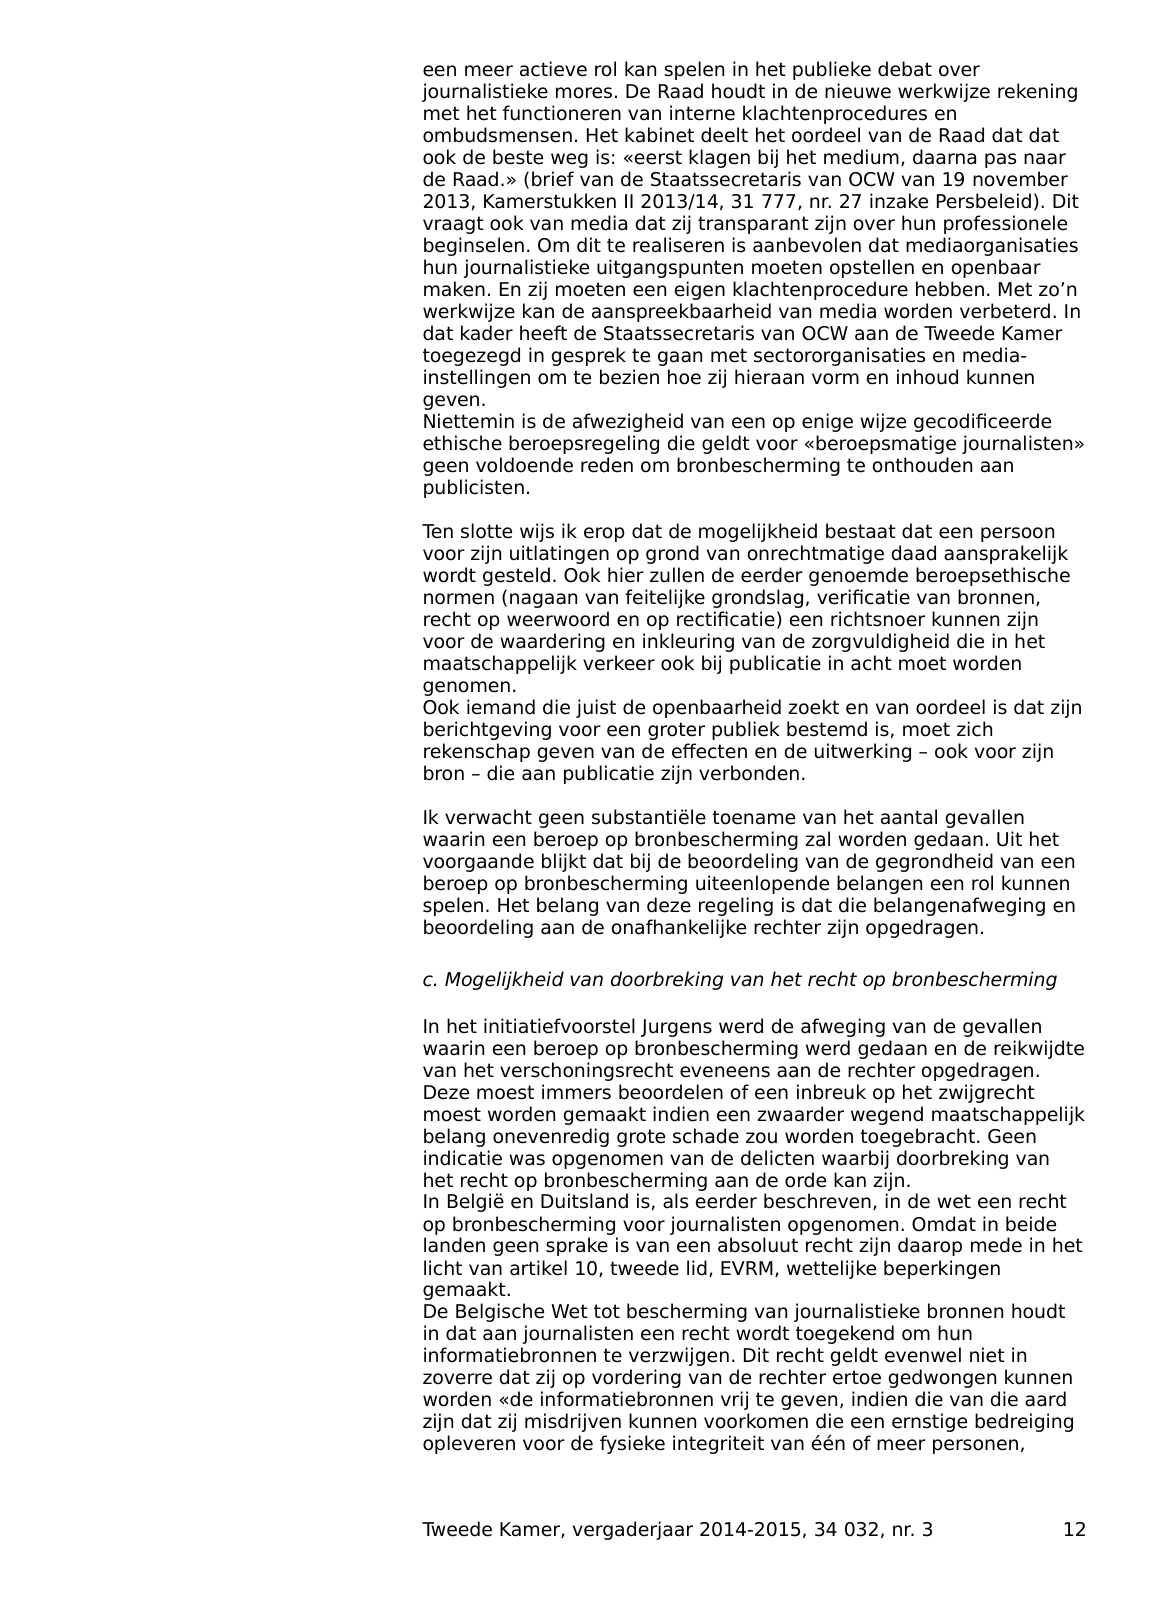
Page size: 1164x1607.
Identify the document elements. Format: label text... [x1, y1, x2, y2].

text Ten slotte wijs ik erop dat de mogelijkheid bestaat dat een persoon voor zijn uitlatingen op grond van onrechtmatige daad aansprakelijk wordt gesteld. Ook hier zullen de eerder genoemde beroepsethische normen (nagaan van feitelijke grondslag, verificatie van bronnen, recht op weerwoord en op rectificatie) een richtsnoer kunnen zijn voor de waardering en inkleuring van de zorgvuldigheid die in het maatschappelijk verkeer ook bij publicatie in acht moet worden genomen. [422, 521, 1087, 697]
text Ik verwacht geen substantiële toename van het aantal gevallen waarin een beroep op bronbescherming zal worden gedaan. Uit het voorgaande blijkt dat bij de beoordeling van de gegrondheid van een beroep op bronbescherming uiteenlopende belangen een rol kunnen spelen. Het belang van deze regeling is dat die belangenafweging en beoordeling aan de onafhankelijke rechter zijn opgedragen. [422, 807, 1087, 939]
text In het initiatiefvoorstel Jurgens werd de afweging van de gevallen waarin een beroep op bronbescherming werd gedaan en de reikwijdte van het verschoningsrecht eveneens aan de rechter opgedragen. Deze moest immers beoordelen of een inbreuk op het zwijgrecht moest worden gemaakt indien een zwaarder wegend maatschappelijk belang onevenredig grote schade zou worden toegebracht. Geen indicatie was opgenomen van de delicten waarbij doorbreking van het recht op bronbescherming aan de orde kan zijn. [422, 1016, 1087, 1191]
text In België en Duitsland is, als eerder beschreven, in de wet een recht op bronbescherming voor journalisten opgenomen. Omdat in beide landen geen sprake is van een absoluut recht zijn daarop mede in het licht van artikel 10, tweede lid, EVRM, wettelijke beperkingen gemaakt. [422, 1191, 1087, 1301]
text Ook iemand die juist de openbaarheid zoekt en van oordeel is dat zijn berichtgeving voor een groter publiek bestemd is, moet zich rekenschap geven van de effecten en de uitwerking – ook voor zijn bron – die aan publicatie zijn verbonden. [422, 697, 1087, 784]
text De Belgische Wet tot bescherming van journalistieke bronnen houdt in dat aan journalisten een recht wordt toegekend om hun informatiebronnen te verzwijgen. Dit recht geldt evenwel niet in zoverre dat zij op vordering van de rechter ertoe gedwongen kunnen worden «de informatiebronnen vrij te geven, indien die van die aard zijn dat zij misdrijven kunnen voorkomen die een ernstige bedreiging opleveren voor de fysieke integriteit van één of meer personen, [422, 1301, 1087, 1455]
subtitle c. Mogelijkheid van doorbreking van het recht op bronbescherming [422, 969, 1087, 991]
text Niettemin is de afwezigheid van een op enige wijze gecodificeerde ethische beroepsregeling die geldt voor «beroepsmatige journalisten» geen voldoende reden om bronbescherming te onthouden aan publicisten. [422, 411, 1087, 499]
text een meer actieve rol kan spelen in het publieke debat over journalistieke mores. De Raad houdt in de nieuwe werkwijze rekening met het functioneren van interne klachtenprocedures en ombudsmensen. Het kabinet deelt het oordeel van de Raad dat dat ook de beste weg is: «eerst klagen bij het medium, daarna pas naar de Raad.» (brief van de Staatssecretaris van OCW van 19 november 2013, Kamerstukken II 2013/14, 31 777, nr. 27 inzake Persbeleid). Dit vraagt ook van media dat zij transparant zijn over hun professionele beginselen. Om dit te realiseren is aanbevolen dat mediaorganisaties hun journalistieke uitgangspunten moeten opstellen en openbaar maken. En zij moeten een eigen klachtenprocedure hebben. Met zo’n werkwijze kan de aanspreekbaarheid van media worden verbeterd. In dat kader heeft de Staatssecretaris van OCW aan de Tweede Kamer toegezegd in gesprek te gaan met sectororganisaties en media-instellingen om te bezien hoe zij hieraan vorm en inhoud kunnen geven. [422, 59, 1087, 411]
